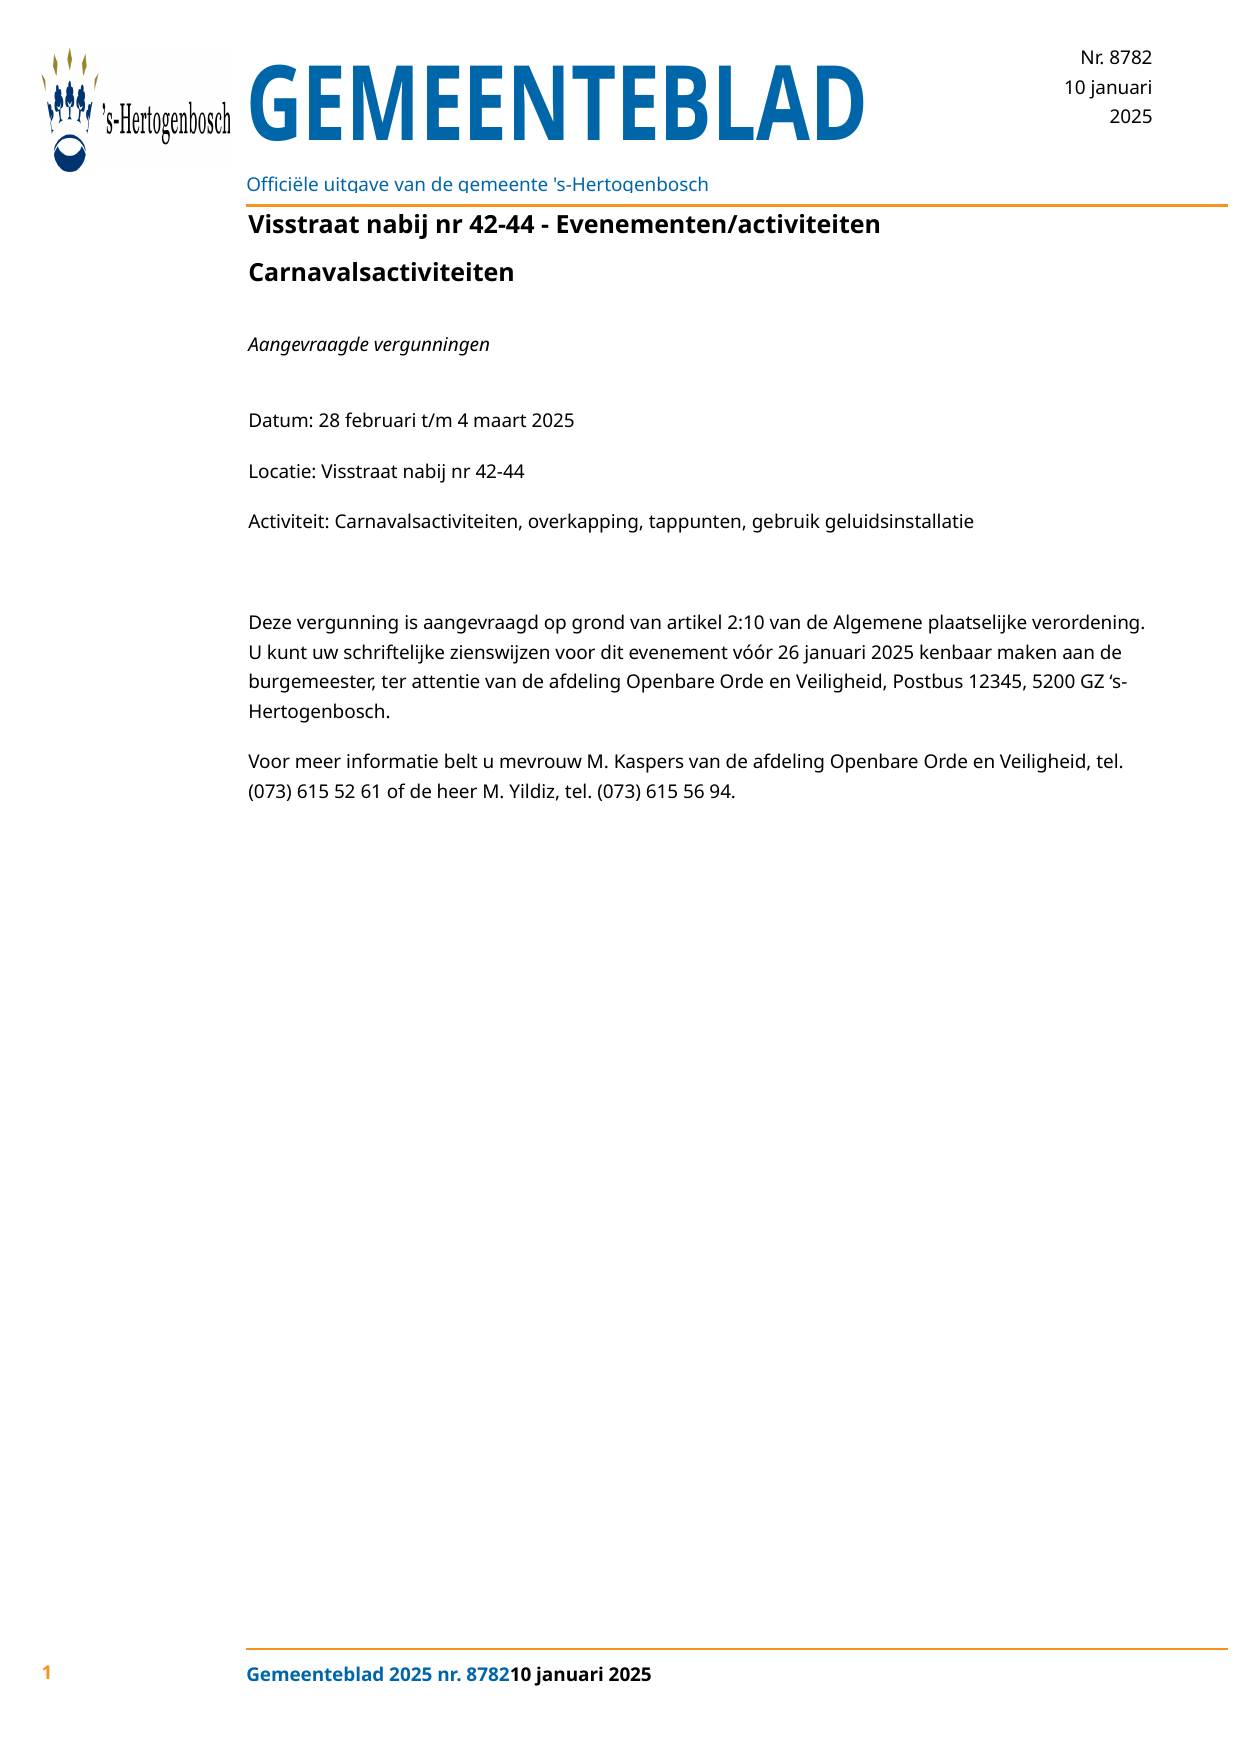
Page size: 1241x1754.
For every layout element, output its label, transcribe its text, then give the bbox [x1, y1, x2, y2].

picture [41, 47, 231, 172]
text Locatie: Visstraat nabij nr 42-44 [248, 458, 1152, 484]
text Voor meer informatie belt u mevrouw M. Kaspers van de afdeling Openbare Orde en Veiligheid, tel. (073) 615 52 61 of de heer M. Yildiz, tel. (073) 615 56 94. [248, 748, 1152, 804]
text Datum: 28 februari t/m 4 maart 2025 [248, 408, 1152, 433]
text Activiteit: Carnavalsactiviteiten, overkapping, tappunten, gebruik geluidsinstallatie [248, 508, 1152, 534]
text Aangevraagde vergunningen [248, 331, 1152, 357]
text Visstraat nabij nr 42-44 - Evenementen/activiteiten Carnavalsactiviteiten [248, 207, 1152, 288]
text Deze vergunning is aangevraagd op grond van artikel 2:10 van de Algemene plaatselijke verordening. U kunt uw schriftelijke zienswijzen voor dit evenement vóór 26 januari 2025 kenbaar maken aan de burgemeester, ter attentie van de afdeling Openbare Orde en Veiligheid, Postbus 12345, 5200 GZ ‘s-Hertogenbosch. [248, 609, 1152, 724]
